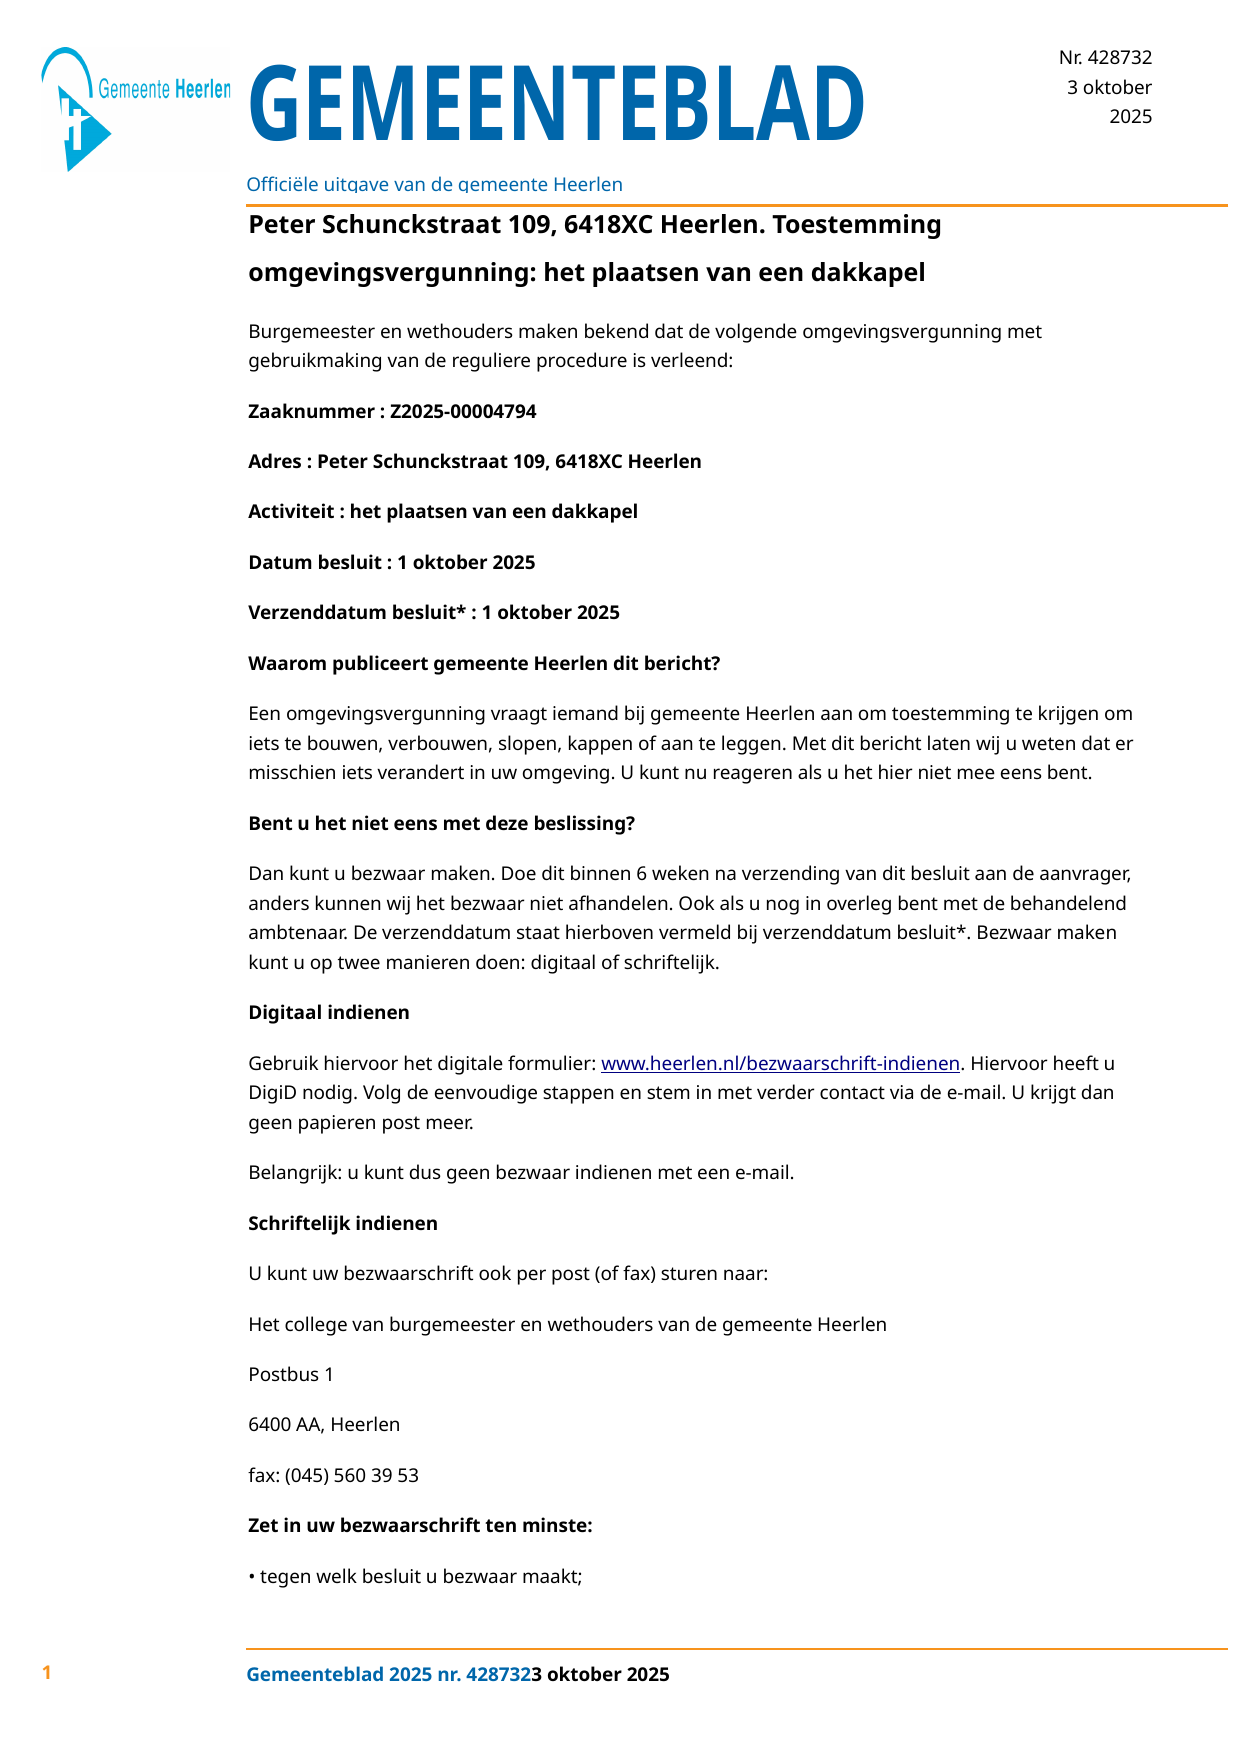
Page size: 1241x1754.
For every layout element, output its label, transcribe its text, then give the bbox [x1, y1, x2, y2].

text Waarom publiceert gemeente Heerlen dit bericht? [248, 650, 1152, 676]
text Dan kunt u bezwaar maken. Doe dit binnen 6 weken na verzending van dit besluit aan de aanvrager, anders kunnen wij het bezwaar niet afhandelen. Ook als u nog in overleg bent met de behandelend ambtenaar. De verzenddatum staat hierboven vermeld bij verzenddatum besluit*. Bezwaar maken kunt u op twee manieren doen: digitaal of schriftelijk. [248, 860, 1152, 975]
text fax: (045) 560 39 53 [248, 1462, 1152, 1488]
text Zaaknummer : Z2025-00004794 [248, 398, 1152, 424]
text Adres : Peter Schunckstraat 109, 6418XC Heerlen [248, 448, 1152, 474]
text Activiteit : het plaatsen van een dakkapel [248, 499, 1152, 524]
text Schriftelijk indienen [248, 1210, 1152, 1236]
text U kunt uw bezwaarschrift ook per post (of fax) sturen naar: [248, 1260, 1152, 1286]
picture [41, 47, 59, 70]
text Peter Schunckstraat 109, 6418XC Heerlen. Toestemming omgevingsvergunning: het plaatsen van een dakkapel [248, 207, 1152, 288]
text Gebruik hiervoor het digitale formulier: www.heerlen.nl/bezwaarschrift-indienen. Hiervoor heeft u DigiD nodig. Volg de eenvoudige stappen en stem in met verder contact via de e-mail. U krijgt dan geen papieren post meer. [248, 1050, 1152, 1135]
text Digitaal indienen [248, 999, 1152, 1025]
text Een omgevingsvergunning vraagt iemand bij gemeente Heerlen aan om toestemming te krijgen om iets te bouwen, verbouwen, slopen, kappen of aan te leggen. Met dit bericht laten wij u weten dat er misschien iets verandert in uw omgeving. U kunt nu reageren als u het hier niet mee eens bent. [248, 700, 1152, 785]
text Burgemeester en wethouders maken bekend dat de volgende omgevingsvergunning met gebruikmaking van de reguliere procedure is verleend: [248, 318, 1152, 373]
text Postbus 1 [248, 1361, 1152, 1387]
text Zet in uw bezwaarschrift ten minste: [248, 1512, 1152, 1538]
text 6400 AA, Heerlen [248, 1412, 1152, 1437]
text Belangrijk: u kunt dus geen bezwaar indienen met een e-mail. [248, 1159, 1152, 1185]
picture [41, 47, 231, 172]
text Datum besluit : 1 oktober 2025 [248, 549, 1152, 575]
text Het college van burgemeester en wethouders van de gemeente Heerlen [248, 1311, 1152, 1337]
text Verzenddatum besluit* : 1 oktober 2025 [248, 599, 1152, 625]
text Bent u het niet eens met deze beslissing? [248, 810, 1152, 836]
text • tegen welk besluit u bezwaar maakt; [248, 1563, 1152, 1589]
